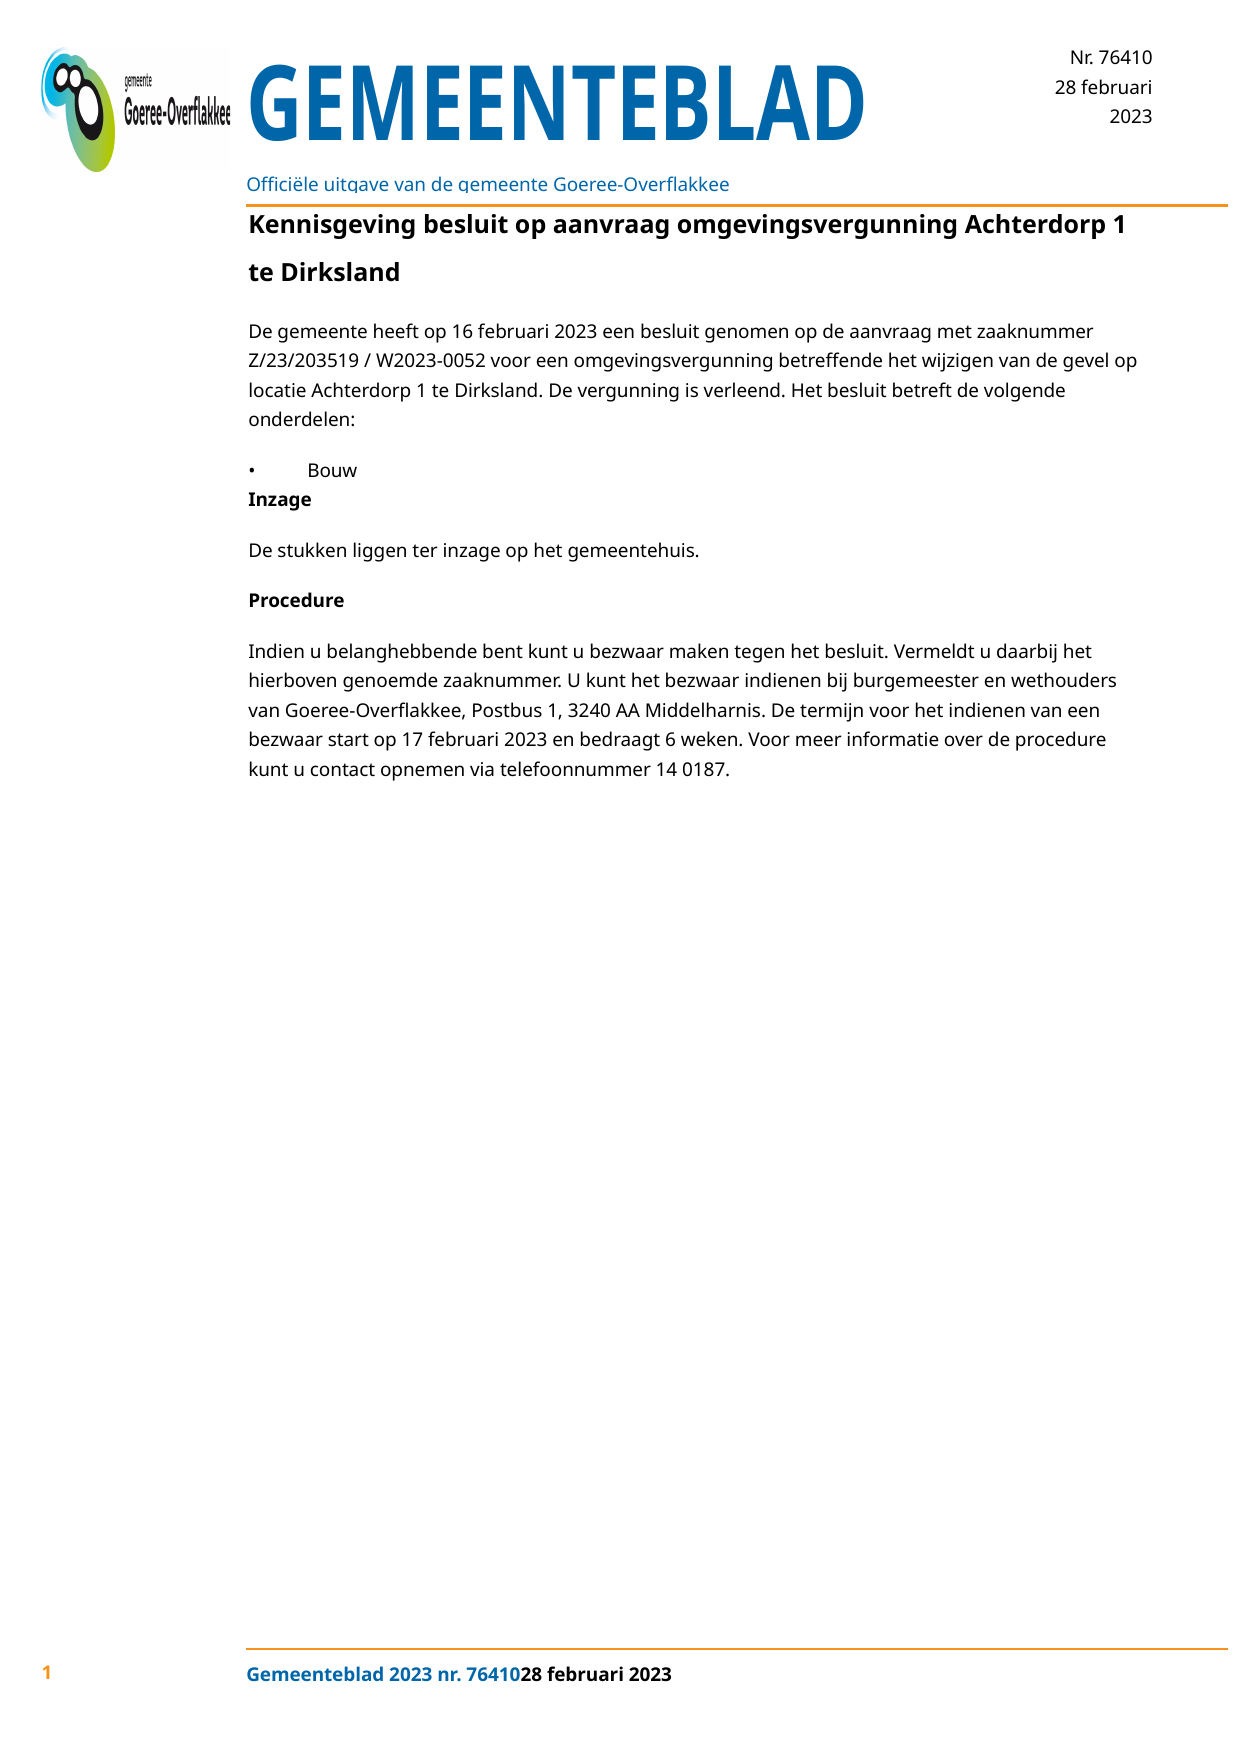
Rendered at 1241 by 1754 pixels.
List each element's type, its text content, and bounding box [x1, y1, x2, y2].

text De gemeente heeft op 16 februari 2023 een besluit genomen op de aanvraag met zaaknummer Z/23/203519 / W2023-0052 voor een omgevingsvergunning betreffende het wijzigen van de gevel op locatie Achterdorp 1 te Dirksland. De vergunning is verleend. Het besluit betreft de volgende onderdelen: [248, 318, 1152, 432]
picture [41, 47, 231, 172]
text De stukken liggen ter inzage op het gemeentehuis. [248, 537, 1152, 563]
text Indien u belanghebbende bent kunt u bezwaar maken tegen het besluit. Vermeldt u daarbij het hierboven genoemde zaaknummer. U kunt het bezwaar indienen bij burgemeester en wethouders van Goeree-Overflakkee, Postbus 1, 3240 AA Middelharnis. De termijn voor het indienen van een bezwaar start op 17 februari 2023 en bedraagt 6 weken. Voor meer informatie over de procedure kunt u contact opnemen via telefoonnummer 14 0187. [248, 638, 1152, 782]
list Bouw [248, 457, 1152, 483]
text Kennisgeving besluit op aanvraag omgevingsvergunning Achterdorp 1 te Dirksland [248, 207, 1152, 288]
text Inzage [248, 487, 1152, 512]
text Procedure [248, 587, 1152, 613]
